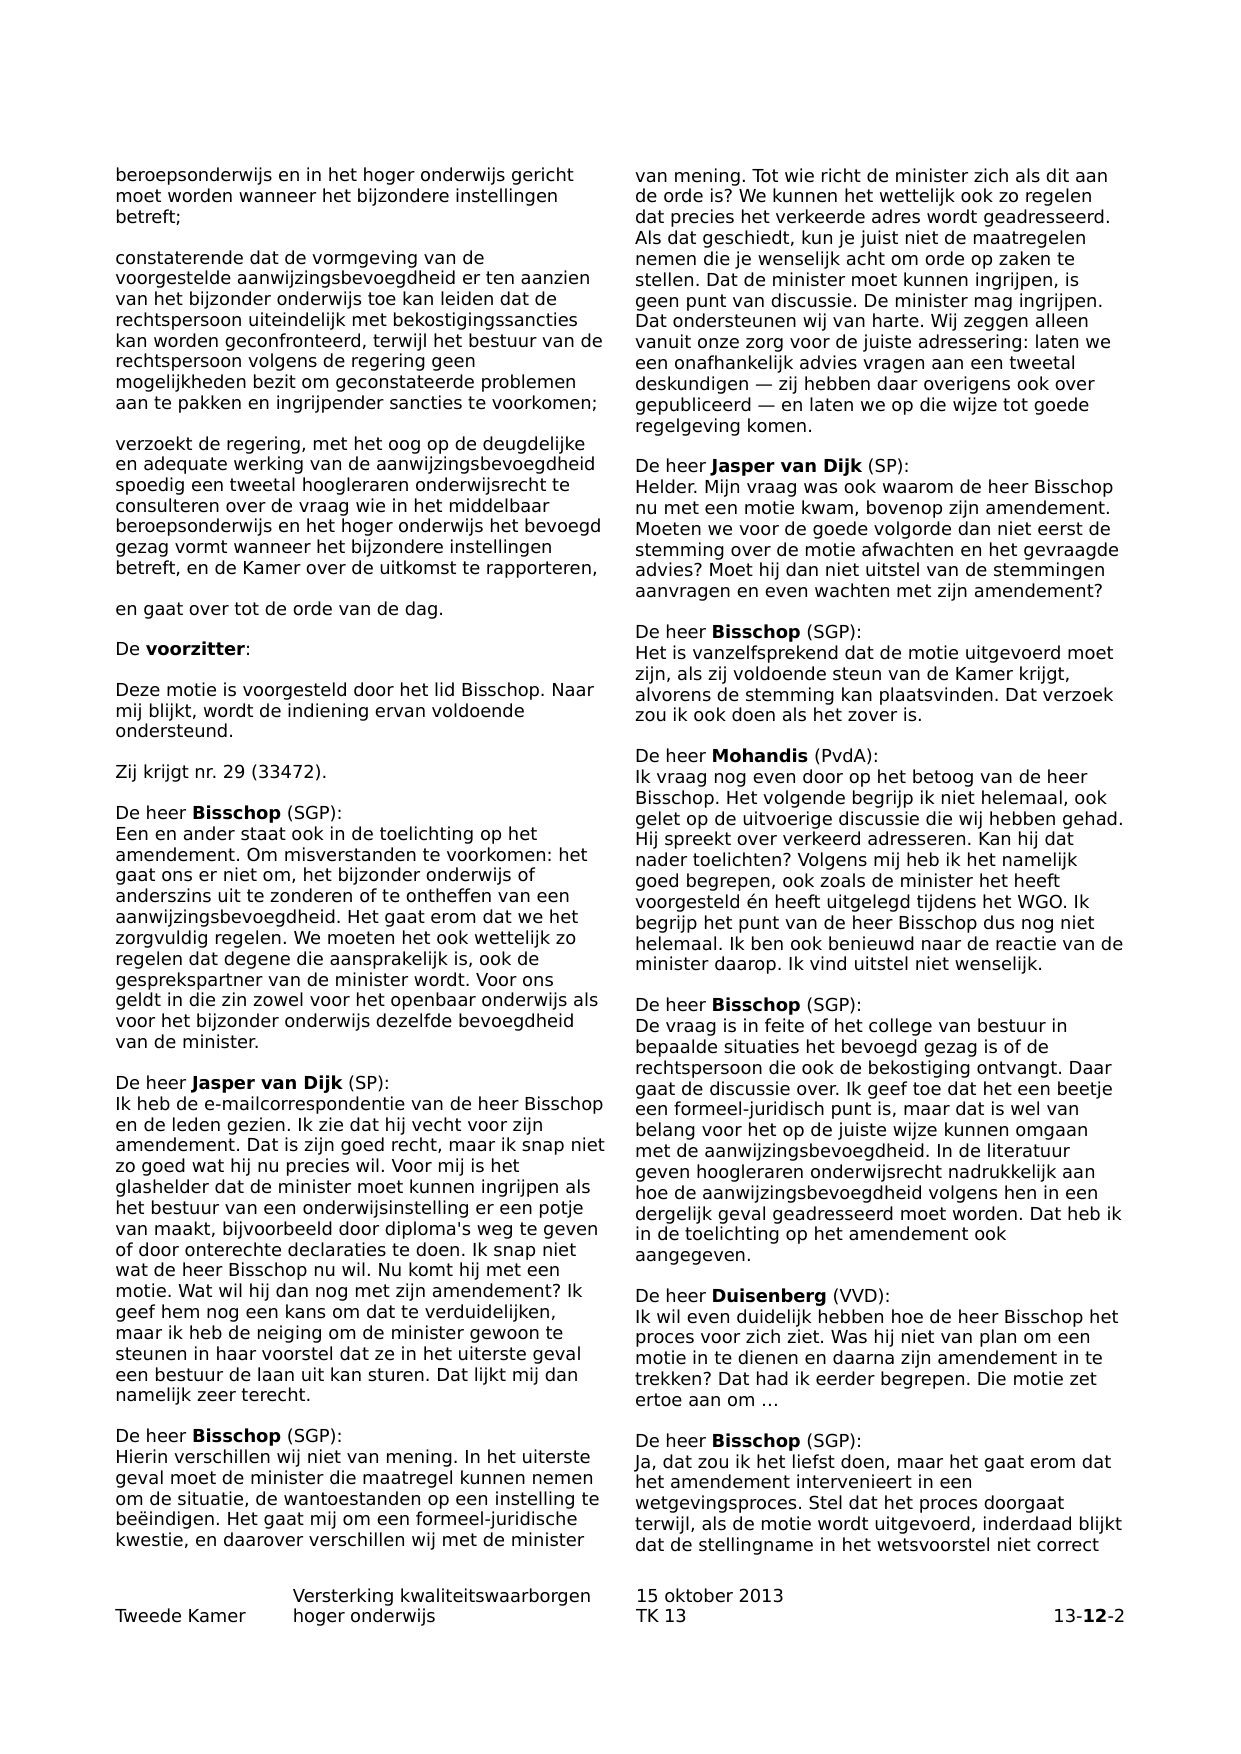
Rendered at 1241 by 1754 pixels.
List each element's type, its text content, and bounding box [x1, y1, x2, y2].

text De heer Jasper van Dijk (SP): [115, 1073, 605, 1093]
text De heer Bisschop (SGP): [635, 995, 1125, 1016]
text De heer Bisschop (SGP): [635, 1431, 1125, 1451]
text Ik wil even duidelijk hebben hoe de heer Bisschop het proces voor zich ziet. Was hij niet van plan om een motie in te dienen en daarna zijn amendement in te trekken? Dat had ik eerder begrepen. Die motie zet ertoe aan om … [635, 1306, 1125, 1411]
text Ik heb de e-mailcorrespondentie van de heer Bisschop en de leden gezien. Ik zie dat hij vecht voor zijn amendement. Dat is zijn goed recht, maar ik snap niet zo goed wat hij nu precies wil. Voor mij is het glashelder dat de minister moet kunnen ingrijpen als het bestuur van een onderwijsinstelling er een potje van maakt, bijvoorbeeld door diploma's weg te geven of door onterechte declaraties te doen. Ik snap niet wat de heer Bisschop nu wil. Nu komt hij met een motie. Wat wil hij dan nog met zijn amendement? Ik geef hem nog een kans om dat te verduidelijken, maar ik heb de neiging om de minister gewoon te steunen in haar voorstel dat ze in het uiterste geval een bestuur de laan uit kan sturen. Dat lijkt mij dan namelijk zeer terecht. [115, 1093, 605, 1406]
text Ik vraag nog even door op het betoog van de heer Bisschop. Het volgende begrijp ik niet helemaal, ook gelet op de uitvoerige discussie die wij hebben gehad. Hij spreekt over verkeerd adresseren. Kan hij dat nader toelichten? Volgens mij heb ik het namelijk goed begrepen, ook zoals de minister het heeft voorgesteld én heeft uitgelegd tijdens het WGO. Ik begrijp het punt van de heer Bisschop dus nog niet helemaal. Ik ben ook benieuwd naar de reactie van de minister daarop. Ik vind uitstel niet wenselijk. [635, 767, 1125, 975]
text De heer Bisschop (SGP): [115, 803, 605, 823]
text beroepsonderwijs en in het hoger onderwijs gericht moet worden wanneer het bijzondere instellingen betreft; [115, 165, 605, 227]
text De heer Mohandis (PvdA): [635, 746, 1125, 767]
text Hierin verschillen wij niet van mening. In het uiterste geval moet de minister die maatregel kunnen nemen om de situatie, de wantoestanden op een instelling te beëindigen. Het gaat mij om een formeel-juridische kwestie, en daarover verschillen wij met de minister [115, 1447, 605, 1551]
text De heer Duisenberg (VVD): [635, 1286, 1125, 1306]
text Helder. Mijn vraag was ook waarom de heer Bisschop nu met een motie kwam, bovenop zijn amendement. Moeten we voor de goede volgorde dan niet eerst de stemming over de motie afwachten en het gevraagde advies? Moet hij dan niet uitstel van de stemmingen aanvragen en even wachten met zijn amendement? [635, 477, 1125, 602]
text constaterende dat de vormgeving van de voorgestelde aanwijzingsbevoegdheid er ten aanzien van het bijzonder onderwijs toe kan leiden dat de rechtspersoon uiteindelijk met bekostigingssancties kan worden geconfronteerd, terwijl het bestuur van de rechtspersoon volgens de regering geen mogelijkheden bezit om geconstateerde problemen aan te pakken en ingrijpender sancties te voorkomen; [115, 247, 605, 413]
text Het is vanzelfsprekend dat de motie uitgevoerd moet zijn, als zij voldoende steun van de Kamer krijgt, alvorens de stemming kan plaatsvinden. Dat verzoek zou ik ook doen als het zover is. [635, 643, 1125, 726]
text De heer Jasper van Dijk (SP): [635, 456, 1125, 477]
text Deze motie is voorgesteld door het lid Bisschop. Naar mij blijkt, wordt de indiening ervan voldoende ondersteund. [115, 680, 605, 742]
text De heer Bisschop (SGP): [635, 622, 1125, 643]
text De vraag is in feite of het college van bestuur in bepaalde situaties het bevoegd gezag is of de rechtspersoon die ook de bekostiging ontvangt. Daar gaat de discussie over. Ik geef toe dat het een beetje een formeel-juridisch punt is, maar dat is wel van belang voor het op de juiste wijze kunnen omgaan met de aanwijzingsbevoegdheid. In de literatuur geven hoogleraren onderwijsrecht nadrukkelijk aan hoe de aanwijzingsbevoegdheid volgens hen in een dergelijk geval geadresseerd moet worden. Dat heb ik in de toelichting op het amendement ook aangegeven. [635, 1016, 1125, 1266]
text De voorzitter: [115, 639, 605, 660]
text en gaat over tot de orde van de dag. [115, 598, 605, 619]
text De heer Bisschop (SGP): [115, 1426, 605, 1447]
text Een en ander staat ook in de toelichting op het amendement. Om misverstanden te voorkomen: het gaat ons er niet om, het bijzonder onderwijs of anderszins uit te zonderen of te ontheffen van een aanwijzingsbevoegdheid. Het gaat erom dat we het zorgvuldig regelen. We moeten het ook wettelijk zo regelen dat degene die aansprakelijk is, ook de gesprekspartner van de minister wordt. Voor ons geldt in die zin zowel voor het openbaar onderwijs als voor het bijzonder onderwijs dezelfde bevoegdheid van de minister. [115, 823, 605, 1053]
text Ja, dat zou ik het liefst doen, maar het gaat erom dat het amendement intervenieert in een wetgevingsproces. Stel dat het proces doorgaat terwijl, als de motie wordt uitgevoerd, inderdaad blijkt dat de stellingname in het wetsvoorstel niet correct [635, 1451, 1125, 1556]
text van mening. Tot wie richt de minister zich als dit aan de orde is? We kunnen het wettelijk ook zo regelen dat precies het verkeerde adres wordt geadresseerd. Als dat geschiedt, kun je juist niet de maatregelen nemen die je wenselijk acht om orde op zaken te stellen. Dat de minister moet kunnen ingrijpen, is geen punt van discussie. De minister mag ingrijpen. Dat ondersteunen wij van harte. Wij zeggen alleen vanuit onze zorg voor de juiste adressering: laten we een onafhankelijk advies vragen aan een tweetal deskundigen — zij hebben daar overigens ook over gepubliceerd — en laten we op die wijze tot goede regelgeving komen. [635, 165, 1125, 436]
text Zij krijgt nr. 29 (33472). [115, 762, 605, 783]
text verzoekt de regering, met het oog op de deugdelijke en adequate werking van de aanwijzingsbevoegdheid spoedig een tweetal hoogleraren onderwijsrecht te consulteren over de vraag wie in het middelbaar beroepsonderwijs en het hoger onderwijs het bevoegd gezag vormt wanneer het bijzondere instellingen betreft, en de Kamer over de uitkomst te rapporteren, [115, 433, 605, 578]
